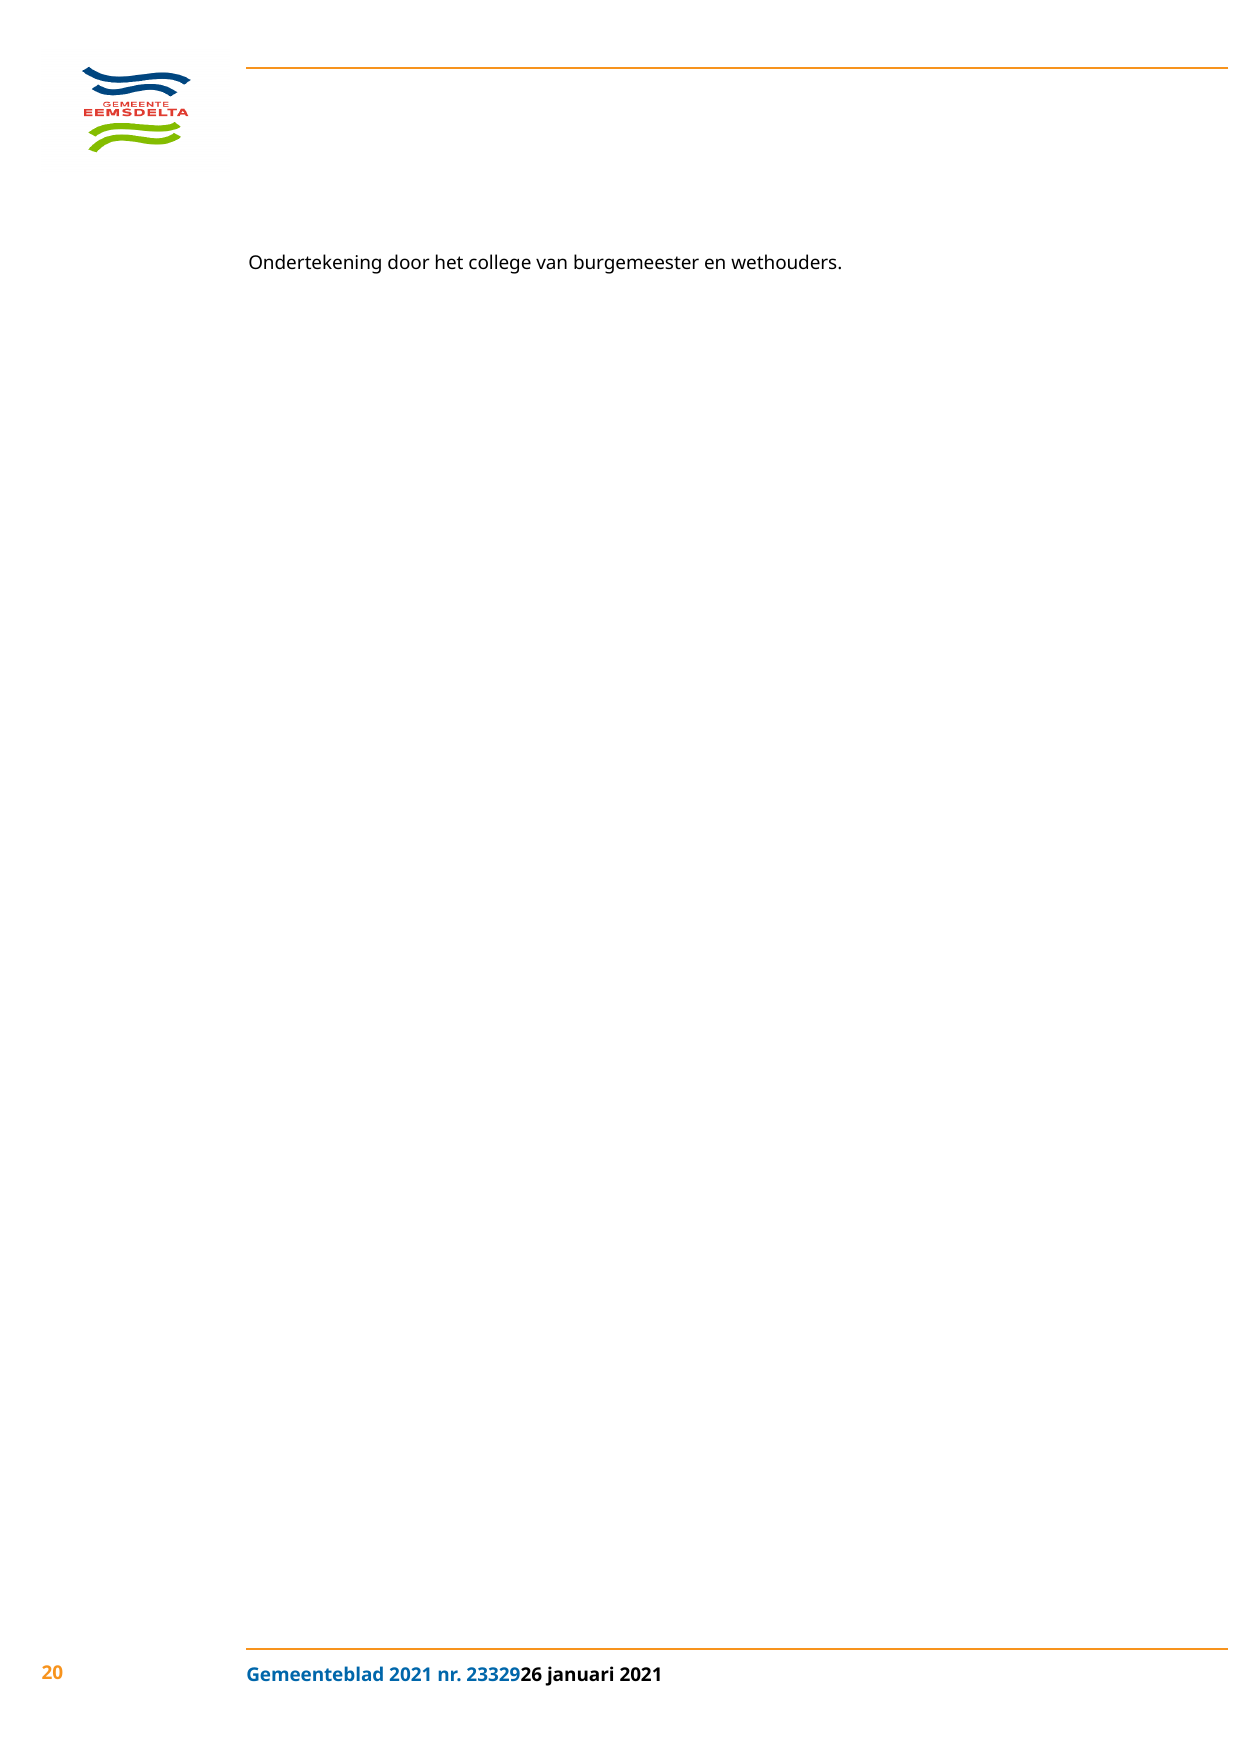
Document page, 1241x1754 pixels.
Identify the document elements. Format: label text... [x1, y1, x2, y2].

picture [41, 47, 231, 172]
text Ondertekening door het college van burgemeester en wethouders. [248, 249, 1152, 274]
